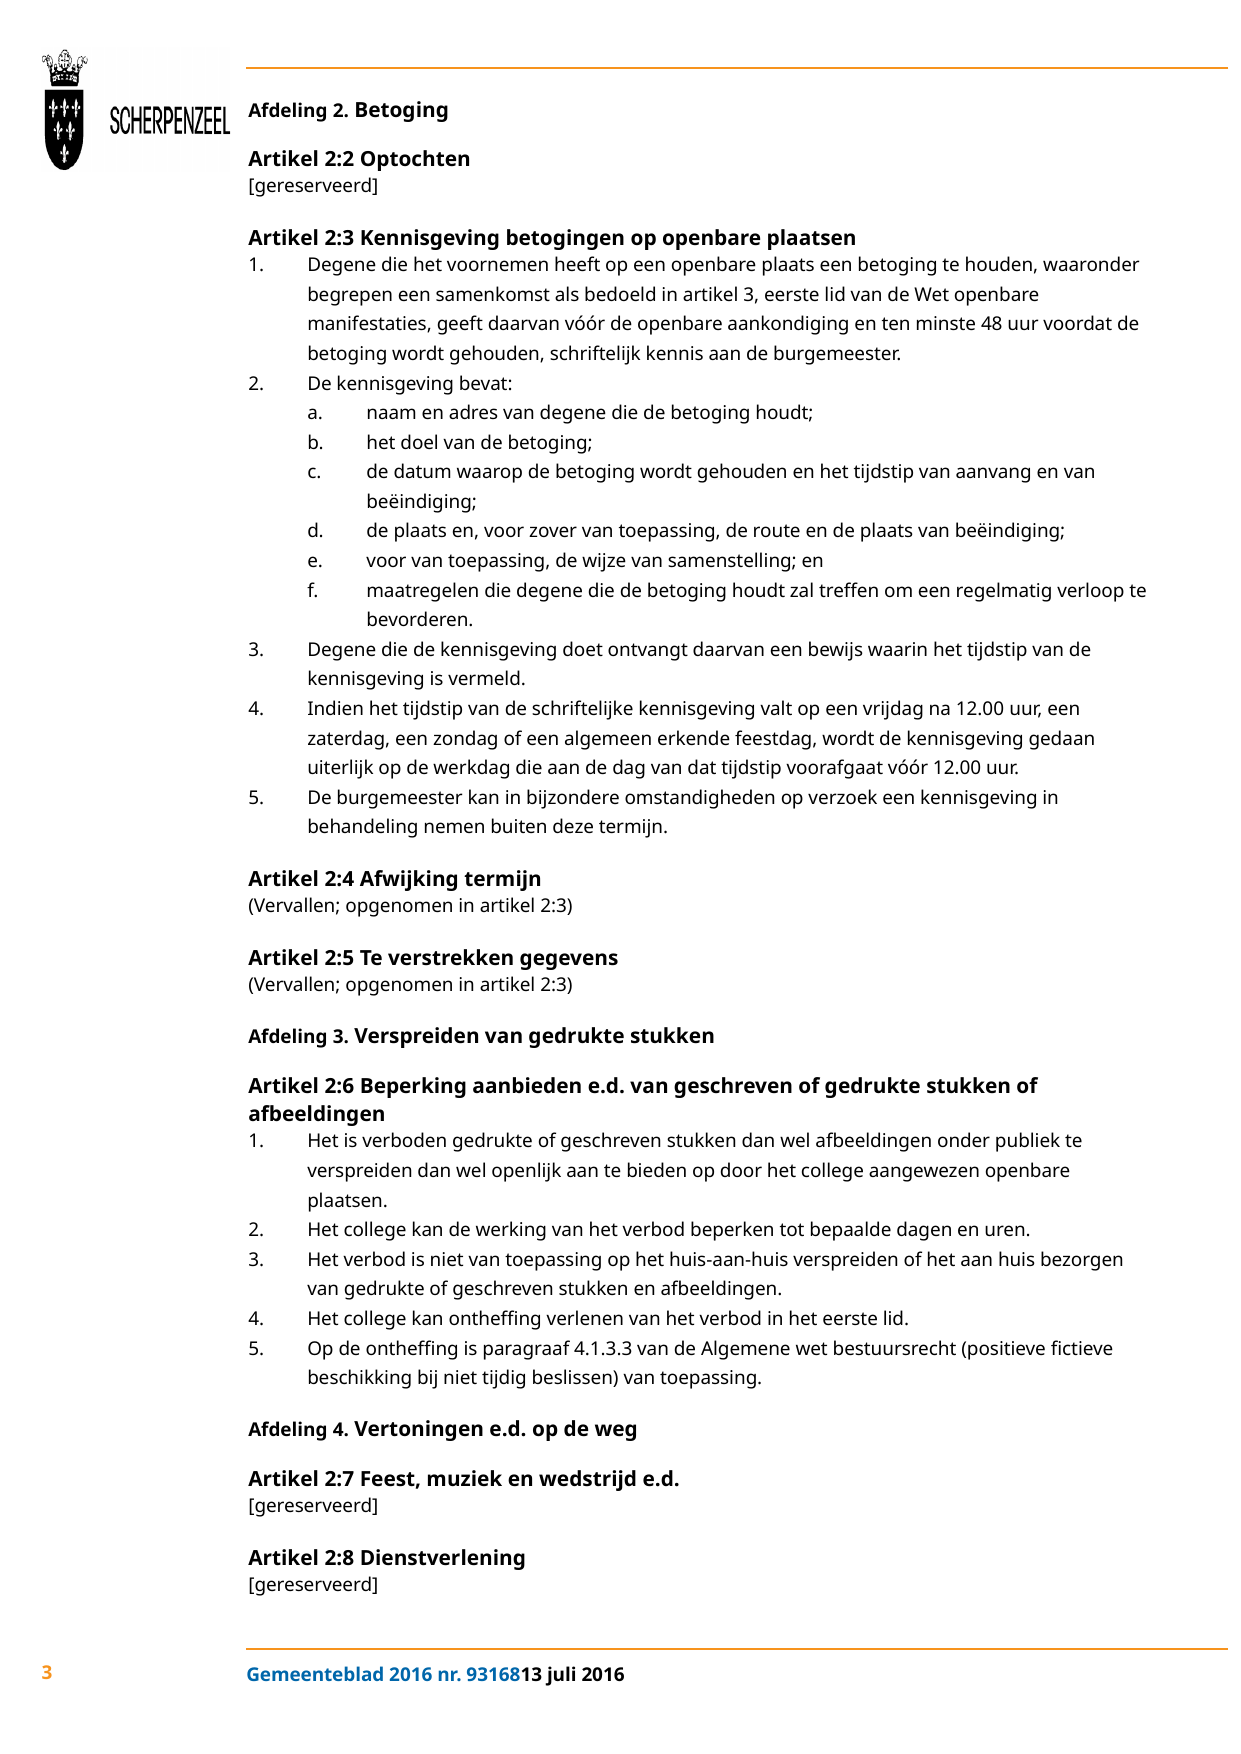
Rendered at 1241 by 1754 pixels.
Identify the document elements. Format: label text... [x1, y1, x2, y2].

text Artikel 2:6 Beperking aanbieden e.d. van geschreven of gedrukte stukken of afbeeldingen [248, 1071, 1152, 1128]
list Het college kan de werking van het verbod beperken tot bepaalde dagen en uren. [248, 1216, 1152, 1242]
text Artikel 2:3 Kennisgeving betogingen op openbare plaatsen [248, 223, 1152, 251]
text Artikel 2:2 Optochten [248, 144, 1152, 172]
list naam en adres van degene die de betoging houdt; [307, 399, 1152, 425]
picture [41, 47, 231, 172]
list Het verbod is niet van toepassing op het huis-aan-huis verspreiden of het aan huis bezorgen van gedrukte of geschreven stukken en afbeeldingen. [248, 1246, 1152, 1301]
text Artikel 2:5 Te verstrekken gegevens [248, 943, 1152, 971]
text Artikel 2:8 Dienstverlening [248, 1543, 1152, 1571]
text Artikel 2:4 Afwijking termijn [248, 864, 1152, 892]
list de datum waarop de betoging wordt gehouden en het tijdstip van aanvang en van beëindiging; [307, 458, 1152, 514]
list Degene die het voornemen heeft op een openbare plaats een betoging te houden, waaronder begrepen een samenkomst als bedoeld in artikel 3, eerste lid van de Wet openbare manifestaties, geeft daarvan vóór de openbare aankondiging en ten minste 48 uur voordat de betoging wordt gehouden, schriftelijk kennis aan de burgemeester. [248, 251, 1152, 366]
text (Vervallen; opgenomen in artikel 2:3) [248, 971, 1152, 997]
list voor van toepassing, de wijze van samenstelling; en [307, 547, 1152, 573]
text (Vervallen; opgenomen in artikel 2:3) [248, 892, 1152, 918]
list de plaats en, voor zover van toepassing, de route en de plaats van beëindiging; [307, 518, 1152, 543]
text Artikel 2:7 Feest, muziek en wedstrijd e.d. [248, 1464, 1152, 1492]
list Het is verboden gedrukte of geschreven stukken dan wel afbeeldingen onder publiek te verspreiden dan wel openlijk aan te bieden op door het college aangewezen openbare plaatsen. [248, 1128, 1152, 1212]
list Het college kan ontheffing verlenen van het verbod in het eerste lid. [248, 1305, 1152, 1331]
list het doel van de betoging; [307, 429, 1152, 454]
text Afdeling 3. Verspreiden van gedrukte stukken [248, 1021, 1152, 1050]
text Afdeling 4. Vertoningen e.d. op de weg [248, 1414, 1152, 1443]
text [gereserveerd] [248, 172, 1152, 198]
text Afdeling 2. Betoging [248, 95, 1152, 123]
text [gereserveerd] [248, 1571, 1152, 1597]
list Degene die de kennisgeving doet ontvangt daarvan een bewijs waarin het tijdstip van de kennisgeving is vermeld. [248, 636, 1152, 691]
list De burgemeester kan in bijzondere omstandigheden op verzoek een kennisgeving in behandeling nemen buiten deze termijn. [248, 784, 1152, 839]
list maatregelen die degene die de betoging houdt zal treffen om een regelmatig verloop te bevorderen. [307, 577, 1152, 632]
list Op de ontheffing is paragraaf 4.1.3.3 van de Algemene wet bestuursrecht (positieve fictieve beschikking bij niet tijdig beslissen) van toepassing. [248, 1335, 1152, 1390]
text [gereserveerd] [248, 1492, 1152, 1518]
list Indien het tijdstip van de schriftelijke kennisgeving valt op een vrijdag na 12.00 uur, een zaterdag, een zondag of een algemeen erkende feestdag, wordt de kennisgeving gedaan uiterlijk op de werkdag die aan de dag van dat tijdstip voorafgaat vóór 12.00 uur. [248, 695, 1152, 780]
list De kennisgeving bevat: [248, 370, 1152, 395]
